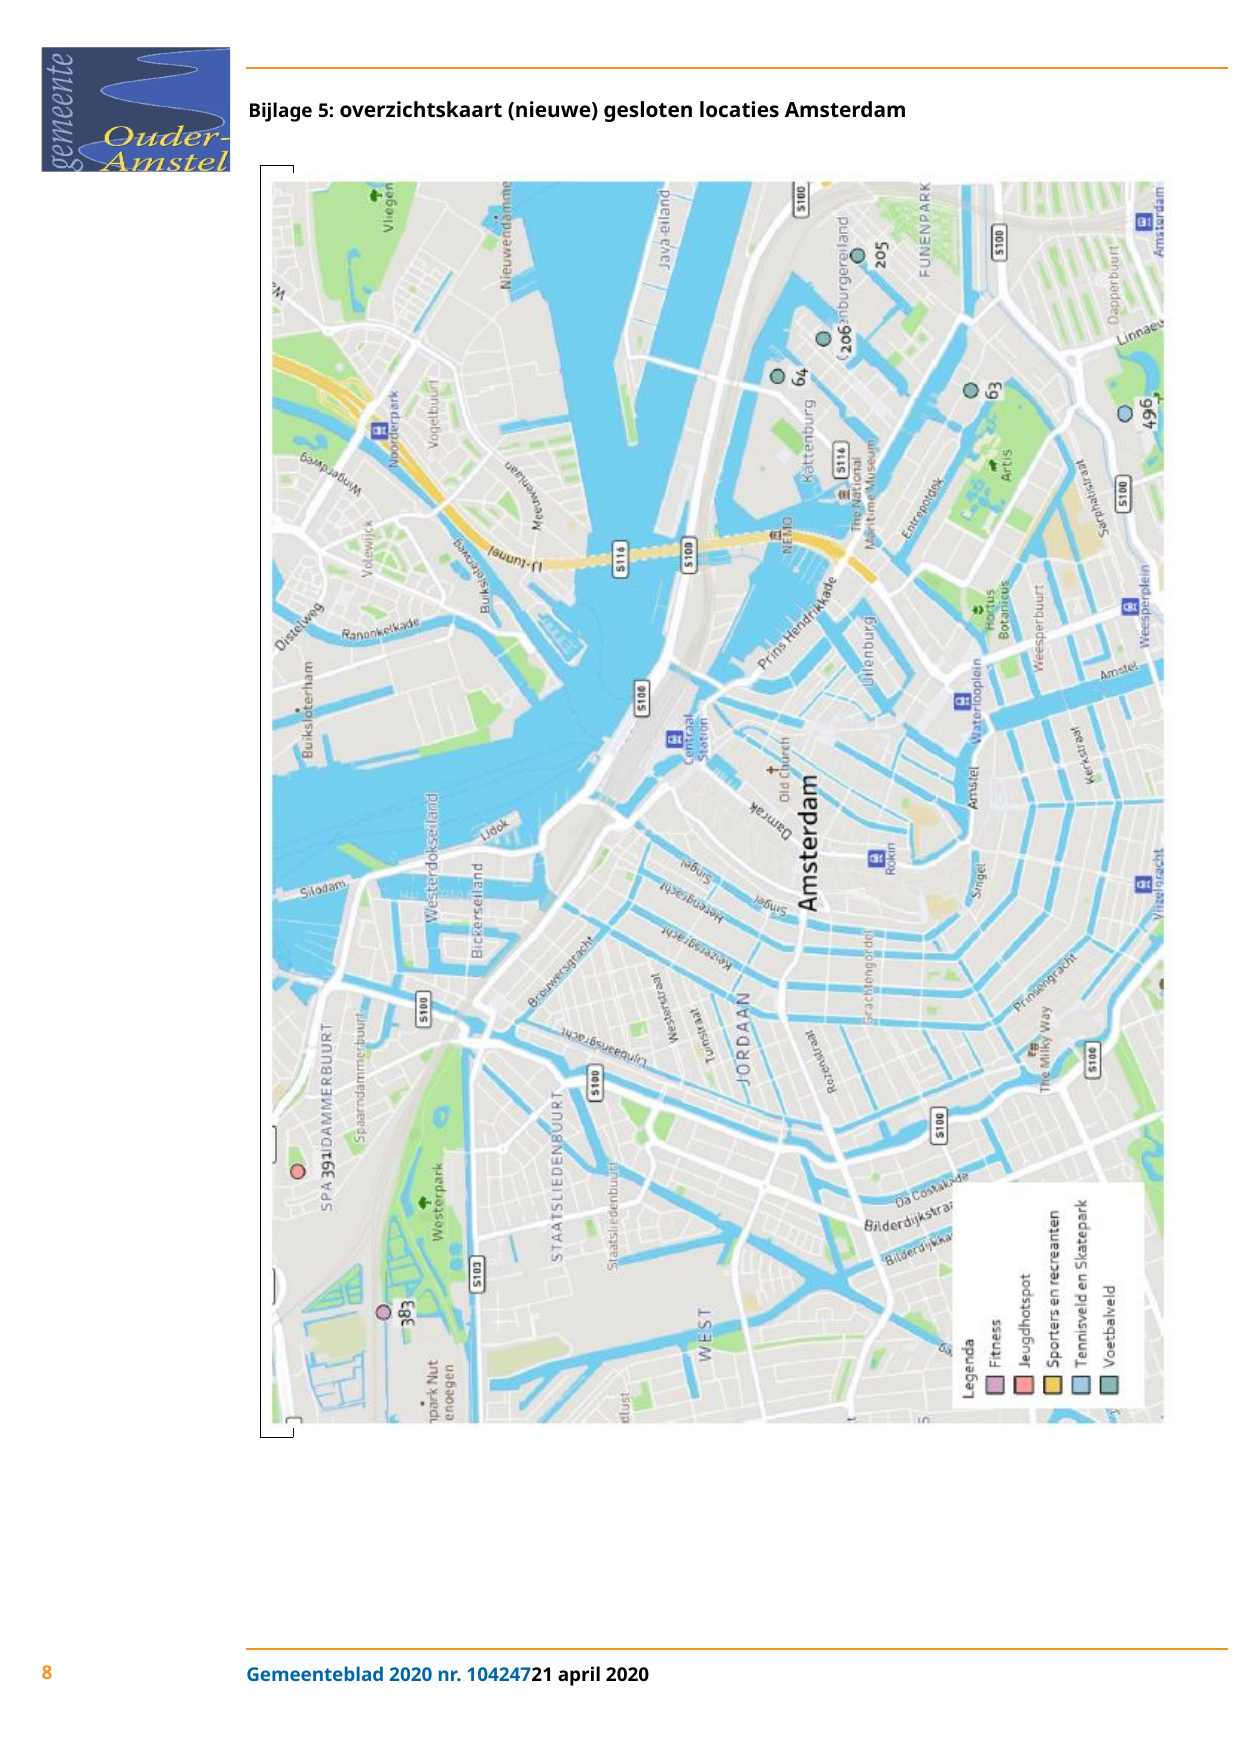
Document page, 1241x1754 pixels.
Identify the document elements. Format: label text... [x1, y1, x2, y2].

picture [268, 173, 1173, 1428]
picture [41, 47, 231, 172]
text Bijlage 5: overzichtskaart (nieuwe) gesloten locaties Amsterdam [248, 95, 1152, 123]
